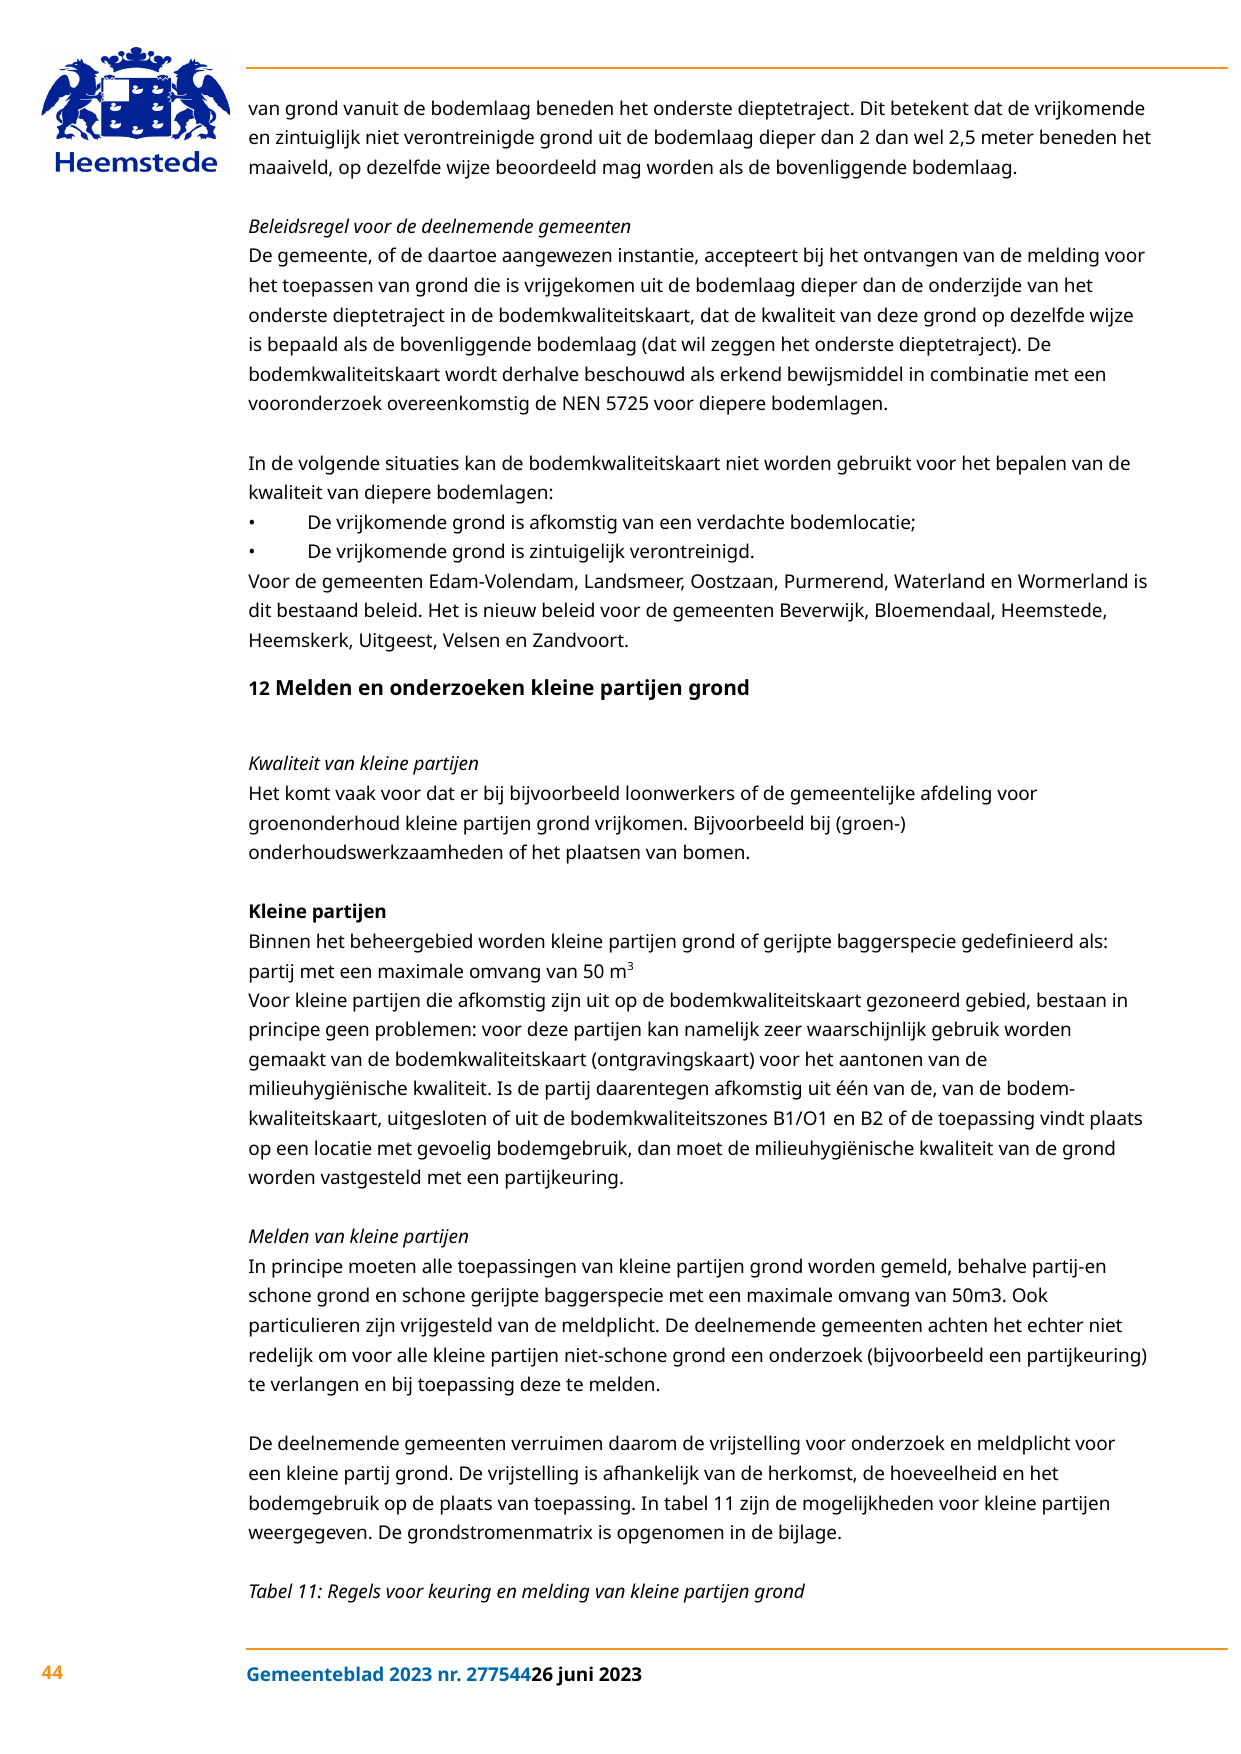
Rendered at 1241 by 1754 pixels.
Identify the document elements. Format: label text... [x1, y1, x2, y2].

text Het komt vaak voor dat er bij bijvoorbeeld loonwerkers of de gemeentelijke afdeling voor groenonderhoud kleine partijen grond vrijkomen. Bijvoorbeeld bij (groen-) onderhoudswerkzaamheden of het plaatsen van bomen. [248, 780, 1152, 865]
text Tabel 11: Regels voor keuring en melding van kleine partijen grond [248, 1578, 1152, 1604]
picture [41, 47, 231, 172]
text Melden van kleine partijen [248, 1223, 1152, 1249]
text van grond vanuit de bodemlaag beneden het onderste dieptetraject. Dit betekent dat de vrijkomende en zintuiglijk niet verontreinigde grond uit de bodemlaag dieper dan 2 dan wel 2,5 meter beneden het maaiveld, op dezelfde wijze beoordeeld mag worden als de bovenliggende bodemlaag. [248, 95, 1152, 180]
text In de volgende situaties kan de bodemkwaliteitskaart niet worden gebruikt voor het bepalen van de kwaliteit van diepere bodemlagen: [248, 450, 1152, 505]
text 12 Melden en onderzoeken kleine partijen grond [248, 673, 1152, 701]
text Beleidsregel voor de deelnemende gemeenten [248, 213, 1152, 239]
text Kwaliteit van kleine partijen [248, 751, 1152, 776]
text Voor de gemeenten Edam-Volendam, Landsmeer, Oostzaan, Purmerend, Waterland en Wormerland is dit bestaand beleid. Het is nieuw beleid voor de gemeenten Beverwijk, Bloemendaal, Heemstede, Heemskerk, Uitgeest, Velsen en Zandvoort. [248, 568, 1152, 653]
text De gemeente, of de daartoe aangewezen instantie, accepteert bij het ontvangen van de melding voor het toepassen van grond die is vrijgekomen uit de bodemlaag dieper dan de onderzijde van het onderste dieptetraject in de bodemkwaliteitskaart, dat de kwaliteit van deze grond op dezelfde wijze is bepaald als de bovenliggende bodemlaag (dat wil zeggen het onderste dieptetraject). De bodemkwaliteitskaart wordt derhalve beschouwd als erkend bewijsmiddel in combinatie met een vooronderzoek overeenkomstig de NEN 5725 voor diepere bodemlagen. [248, 243, 1152, 416]
text Voor kleine partijen die afkomstig zijn uit op de bodemkwaliteitskaart gezoneerd gebied, bestaan in principe geen problemen: voor deze partijen kan namelijk zeer waarschijnlijk gebruik worden gemaakt van de bodemkwaliteitskaart (ontgravingskaart) voor het aantonen van de milieuhygiënische kwaliteit. Is de partij daarentegen afkomstig uit één van de, van de bodem-kwaliteitskaart, uitgesloten of uit de bodemkwaliteitszones B1/O1 en B2 of de toepassing vindt plaats op een locatie met gevoelig bodemgebruik, dan moet de milieuhygiënische kwaliteit van de grond worden vastgesteld met een partijkeuring. [248, 987, 1152, 1190]
text De deelnemende gemeenten verruimen daarom de vrijstelling voor onderzoek en meldplicht voor een kleine partij grond. De vrijstelling is afhankelijk van de herkomst, de hoeveelheid en het bodemgebruik op de plaats van toepassing. In tabel 11 zijn de mogelijkheden voor kleine partijen weergegeven. De grondstromenmatrix is opgenomen in de bijlage. [248, 1431, 1152, 1545]
list De vrijkomende grond is zintuigelijk verontreinigd. [248, 538, 1152, 564]
text In principe moeten alle toepassingen van kleine partijen grond worden gemeld, behalve partij-en schone grond en schone gerijpte baggerspecie met een maximale omvang van 50m3. Ook particulieren zijn vrijgesteld van de meldplicht. De deelnemende gemeenten achten het echter niet redelijk om voor alle kleine partijen niet-schone grond een onderzoek (bijvoorbeeld een partijkeuring) te verlangen en bij toepassing deze te melden. [248, 1253, 1152, 1397]
list De vrijkomende grond is afkomstig van een verdachte bodemlocatie; [248, 509, 1152, 535]
table_header Kleine partijen Binnen het beheergebied worden kleine partijen grond of gerijpte baggerspecie gedefinieerd als: partij met een maximale omvang van 50 m3 [248, 899, 1152, 983]
